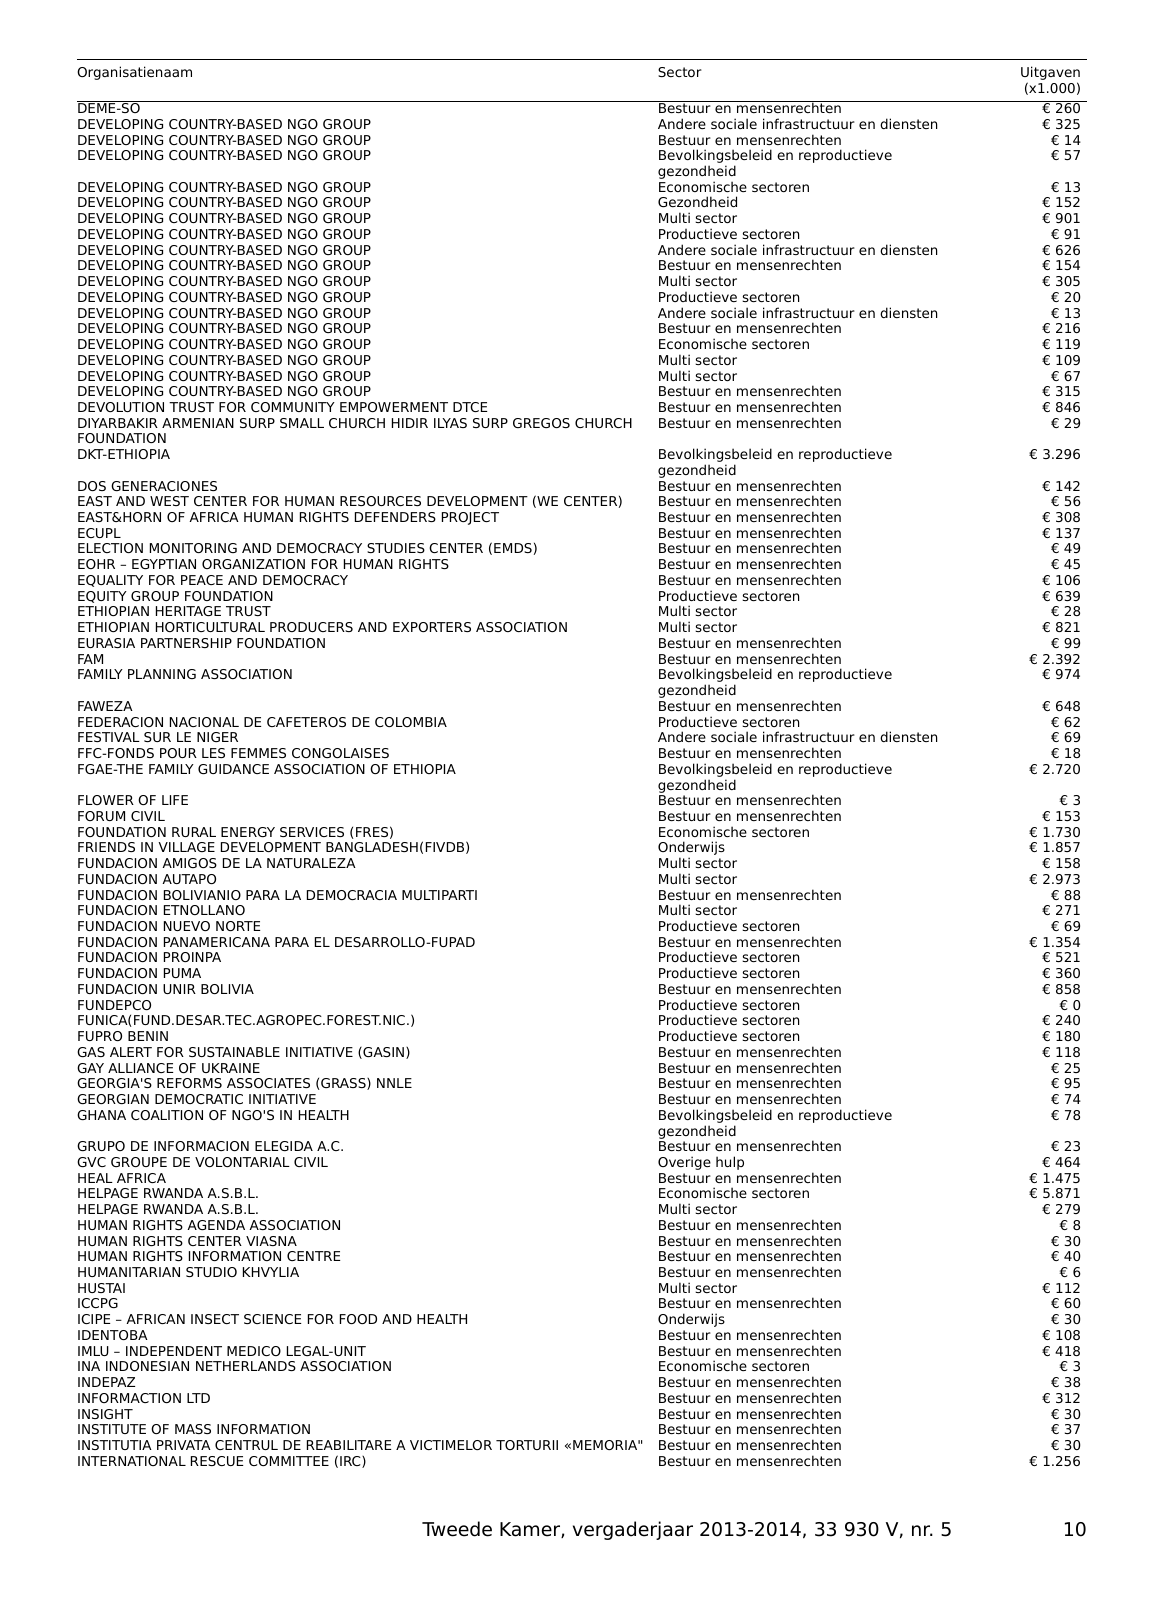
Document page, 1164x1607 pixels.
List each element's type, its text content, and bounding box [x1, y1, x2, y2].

table_cell FAWEZA [77, 699, 652, 714]
table_cell FUPRO BENIN [77, 1029, 652, 1045]
table_cell GHANA COALITION OF NGO'S IN HEALTH [77, 1108, 652, 1139]
table_cell € 305 [961, 274, 1087, 290]
table_cell Bestuur en mensenrechten [652, 1060, 961, 1076]
table_header Sector [652, 60, 961, 101]
table_cell € 360 [961, 966, 1087, 982]
table_cell Bestuur en mensenrechten [652, 1218, 961, 1233]
table_cell INSTITUTE OF MASS INFORMATION [77, 1422, 652, 1438]
table_cell € 28 [961, 604, 1087, 620]
table_cell € 60 [961, 1296, 1087, 1312]
table_cell DEVELOPING COUNTRY-BASED NGO GROUP [77, 368, 652, 384]
table_cell Bestuur en mensenrechten [652, 133, 961, 148]
table_cell € 69 [961, 730, 1087, 746]
table_cell € 648 [961, 699, 1087, 714]
table_cell Bevolkingsbeleid en reproductieve gezondheid [652, 1108, 961, 1139]
table_cell FUNDACION PROINPA [77, 950, 652, 966]
table_cell € 37 [961, 1422, 1087, 1438]
table_cell INSTITUTIA PRIVATA CENTRUL DE REABILITARE A VICTIMELOR TORTURII «MEMORIA" [77, 1438, 652, 1454]
table_cell € 154 [961, 258, 1087, 274]
table_cell ECUPL [77, 526, 652, 541]
table_cell Economische sectoren [652, 1359, 961, 1375]
table_cell DEVELOPING COUNTRY-BASED NGO GROUP [77, 180, 652, 195]
table_cell Bestuur en mensenrechten [652, 1391, 961, 1406]
table_cell € 137 [961, 526, 1087, 541]
table_cell € 74 [961, 1092, 1087, 1108]
table_cell FLOWER OF LIFE [77, 793, 652, 809]
table_cell FOUNDATION RURAL ENERGY SERVICES (FRES) [77, 825, 652, 840]
table_cell Bevolkingsbeleid en reproductieve gezondheid [652, 762, 961, 793]
table_cell INA INDONESIAN NETHERLANDS ASSOCIATION [77, 1359, 652, 1375]
table_cell Multi sector [652, 211, 961, 227]
table_cell DEVELOPING COUNTRY-BASED NGO GROUP [77, 337, 652, 353]
table_cell Bestuur en mensenrechten [652, 636, 961, 651]
table_cell Bevolkingsbeleid en reproductieve gezondheid [652, 667, 961, 699]
table_cell DKT-ETHIOPIA [77, 447, 652, 478]
table_cell Multi sector [652, 274, 961, 290]
table_cell Bestuur en mensenrechten [652, 573, 961, 588]
table_cell Bestuur en mensenrechten [652, 526, 961, 541]
table_cell Bestuur en mensenrechten [652, 699, 961, 714]
table_cell DEVELOPING COUNTRY-BASED NGO GROUP [77, 148, 652, 179]
table_cell € 639 [961, 589, 1087, 604]
table_cell DEVELOPING COUNTRY-BASED NGO GROUP [77, 274, 652, 290]
table_cell GEORGIA'S REFORMS ASSOCIATES (GRASS) NNLE [77, 1076, 652, 1092]
table_cell FUNDACION ETNOLLANO [77, 903, 652, 919]
table_cell ICCPG [77, 1296, 652, 1312]
table_cell Bestuur en mensenrechten [652, 541, 961, 557]
table_cell Bestuur en mensenrechten [652, 1454, 961, 1469]
table_cell Bestuur en mensenrechten [652, 1265, 961, 1281]
table_cell HUMAN RIGHTS AGENDA ASSOCIATION [77, 1218, 652, 1233]
table_cell DEVELOPING COUNTRY-BASED NGO GROUP [77, 384, 652, 400]
table_cell € 25 [961, 1060, 1087, 1076]
table_cell € 1.730 [961, 825, 1087, 840]
table_cell Bestuur en mensenrechten [652, 935, 961, 950]
table_cell GAS ALERT FOR SUSTAINABLE INITIATIVE (GASIN) [77, 1045, 652, 1060]
table_cell € 240 [961, 1013, 1087, 1029]
table_cell € 49 [961, 541, 1087, 557]
table_cell Productieve sectoren [652, 714, 961, 730]
table_cell DEVELOPING COUNTRY-BASED NGO GROUP [77, 321, 652, 337]
table_cell IDENTOBA [77, 1328, 652, 1343]
table_cell € 0 [961, 998, 1087, 1013]
table_cell FEDERACION NACIONAL DE CAFETEROS DE COLOMBIA [77, 714, 652, 730]
table_cell Economische sectoren [652, 337, 961, 353]
table_cell € 308 [961, 510, 1087, 526]
table_cell € 901 [961, 211, 1087, 227]
table_cell Bestuur en mensenrechten [652, 1296, 961, 1312]
table_cell € 62 [961, 714, 1087, 730]
table_cell EURASIA PARTNERSHIP FOUNDATION [77, 636, 652, 651]
table_cell Andere sociale infrastructuur en diensten [652, 117, 961, 132]
table_cell Bestuur en mensenrechten [652, 1171, 961, 1186]
table_cell Multi sector [652, 1202, 961, 1218]
table_cell Bestuur en mensenrechten [652, 494, 961, 510]
table_cell € 153 [961, 809, 1087, 824]
table_cell Productieve sectoren [652, 950, 961, 966]
table_cell GEORGIAN DEMOCRATIC INITIATIVE [77, 1092, 652, 1108]
table_cell € 2.392 [961, 651, 1087, 667]
table_cell € 20 [961, 290, 1087, 305]
table_cell € 109 [961, 353, 1087, 368]
table_cell € 6 [961, 1265, 1087, 1281]
table_cell € 2.973 [961, 872, 1087, 887]
table_cell FUNDACION NUEVO NORTE [77, 919, 652, 934]
table_cell € 142 [961, 479, 1087, 494]
table_cell € 29 [961, 416, 1087, 447]
table_cell Onderwijs [652, 840, 961, 856]
table_cell € 1.354 [961, 935, 1087, 950]
table_cell € 3 [961, 1359, 1087, 1375]
table_cell € 3 [961, 793, 1087, 809]
table_cell Bestuur en mensenrechten [652, 793, 961, 809]
table_cell HUMANITARIAN STUDIO KHVYLIA [77, 1265, 652, 1281]
table_cell Bevolkingsbeleid en reproductieve gezondheid [652, 148, 961, 179]
table_cell € 108 [961, 1328, 1087, 1343]
table_cell € 846 [961, 400, 1087, 416]
table_cell FFC-FONDS POUR LES FEMMES CONGOLAISES [77, 746, 652, 762]
table_cell € 30 [961, 1438, 1087, 1454]
table_cell € 45 [961, 557, 1087, 573]
table_cell Bestuur en mensenrechten [652, 809, 961, 824]
table_cell Bestuur en mensenrechten [652, 1139, 961, 1155]
table_cell € 152 [961, 195, 1087, 211]
table_cell HELPAGE RWANDA A.S.B.L. [77, 1186, 652, 1202]
table_cell Onderwijs [652, 1312, 961, 1328]
table_cell FUNDACION AUTAPO [77, 872, 652, 887]
table_cell Bestuur en mensenrechten [652, 1375, 961, 1391]
table_cell INFORMACTION LTD [77, 1391, 652, 1406]
table_cell FAMILY PLANNING ASSOCIATION [77, 667, 652, 699]
table_cell € 119 [961, 337, 1087, 353]
table_cell Bestuur en mensenrechten [652, 258, 961, 274]
table_cell Economische sectoren [652, 180, 961, 195]
table_cell FAM [77, 651, 652, 667]
table_cell Bestuur en mensenrechten [652, 1076, 961, 1092]
table_cell EAST AND WEST CENTER FOR HUMAN RESOURCES DEVELOPMENT (WE CENTER) [77, 494, 652, 510]
table_cell € 13 [961, 180, 1087, 195]
table_cell Productieve sectoren [652, 919, 961, 934]
table_cell € 23 [961, 1139, 1087, 1155]
table_cell Bestuur en mensenrechten [652, 102, 961, 117]
table_cell Overige hulp [652, 1155, 961, 1171]
table_cell Bestuur en mensenrechten [652, 400, 961, 416]
table_cell Bestuur en mensenrechten [652, 982, 961, 997]
table_cell € 30 [961, 1406, 1087, 1422]
table_cell FUNDEPCO [77, 998, 652, 1013]
table_cell € 2.720 [961, 762, 1087, 793]
table_cell Bestuur en mensenrechten [652, 557, 961, 573]
table_cell Bestuur en mensenrechten [652, 384, 961, 400]
table_cell € 260 [961, 102, 1087, 117]
table_cell Andere sociale infrastructuur en diensten [652, 243, 961, 258]
table_cell € 821 [961, 620, 1087, 636]
table_cell IMLU – INDEPENDENT MEDICO LEGAL-UNIT [77, 1344, 652, 1359]
table_cell DEVELOPING COUNTRY-BASED NGO GROUP [77, 353, 652, 368]
table_cell FUNDACION AMIGOS DE LA NATURALEZA [77, 856, 652, 872]
table_cell € 99 [961, 636, 1087, 651]
table_cell Bestuur en mensenrechten [652, 1422, 961, 1438]
table_cell Productieve sectoren [652, 589, 961, 604]
table_cell € 30 [961, 1234, 1087, 1249]
table_cell € 18 [961, 746, 1087, 762]
table_cell GVC GROUPE DE VOLONTARIAL CIVIL [77, 1155, 652, 1171]
table_cell DEME-SO [77, 102, 652, 117]
table_cell € 91 [961, 227, 1087, 242]
table_cell GAY ALLIANCE OF UKRAINE [77, 1060, 652, 1076]
table_cell Bestuur en mensenrechten [652, 1092, 961, 1108]
table_cell ETHIOPIAN HORTICULTURAL PRODUCERS AND EXPORTERS ASSOCIATION [77, 620, 652, 636]
table_cell INDEPAZ [77, 1375, 652, 1391]
table_cell EQUALITY FOR PEACE AND DEMOCRACY [77, 573, 652, 588]
table_cell Productieve sectoren [652, 998, 961, 1013]
table_cell € 315 [961, 384, 1087, 400]
table_cell € 8 [961, 1218, 1087, 1233]
table_cell € 418 [961, 1344, 1087, 1359]
table_cell € 56 [961, 494, 1087, 510]
table_cell Gezondheid [652, 195, 961, 211]
table_cell Bestuur en mensenrechten [652, 1438, 961, 1454]
table_cell DEVELOPING COUNTRY-BASED NGO GROUP [77, 290, 652, 305]
table_cell € 626 [961, 243, 1087, 258]
table_cell DEVELOPING COUNTRY-BASED NGO GROUP [77, 243, 652, 258]
table_cell € 216 [961, 321, 1087, 337]
table_cell DEVELOPING COUNTRY-BASED NGO GROUP [77, 305, 652, 321]
table_cell € 30 [961, 1312, 1087, 1328]
table_cell € 38 [961, 1375, 1087, 1391]
table_cell Productieve sectoren [652, 966, 961, 982]
table_cell Productieve sectoren [652, 290, 961, 305]
table_cell EQUITY GROUP FOUNDATION [77, 589, 652, 604]
table_cell DIYARBAKIR ARMENIAN SURP SMALL CHURCH HIDIR ILYAS SURP GREGOS CHURCH FOUNDATION [77, 416, 652, 447]
table_cell € 40 [961, 1249, 1087, 1265]
table_cell FGAE-THE FAMILY GUIDANCE ASSOCIATION OF ETHIOPIA [77, 762, 652, 793]
table_cell FESTIVAL SUR LE NIGER [77, 730, 652, 746]
table_cell € 3.296 [961, 447, 1087, 478]
table_cell INSIGHT [77, 1406, 652, 1422]
table_cell DEVELOPING COUNTRY-BASED NGO GROUP [77, 133, 652, 148]
table_cell FRIENDS IN VILLAGE DEVELOPMENT BANGLADESH(FIVDB) [77, 840, 652, 856]
table_cell Bestuur en mensenrechten [652, 416, 961, 447]
table_cell Economische sectoren [652, 1186, 961, 1202]
table_cell € 158 [961, 856, 1087, 872]
table_cell € 88 [961, 888, 1087, 903]
table_cell € 279 [961, 1202, 1087, 1218]
table_cell € 118 [961, 1045, 1087, 1060]
table_cell € 1.857 [961, 840, 1087, 856]
table_cell € 67 [961, 368, 1087, 384]
table_cell Bestuur en mensenrechten [652, 1249, 961, 1265]
table_cell HEAL AFRICA [77, 1171, 652, 1186]
table_cell Bestuur en mensenrechten [652, 510, 961, 526]
table_cell Andere sociale infrastructuur en diensten [652, 730, 961, 746]
table_cell € 14 [961, 133, 1087, 148]
table_cell Bestuur en mensenrechten [652, 746, 961, 762]
table_cell € 1.475 [961, 1171, 1087, 1186]
table_cell DEVELOPING COUNTRY-BASED NGO GROUP [77, 258, 652, 274]
table_cell € 1.256 [961, 1454, 1087, 1469]
table_cell FUNDACION PUMA [77, 966, 652, 982]
table_cell Bestuur en mensenrechten [652, 479, 961, 494]
table_cell € 180 [961, 1029, 1087, 1045]
table_cell € 57 [961, 148, 1087, 179]
table_cell GRUPO DE INFORMACION ELEGIDA A.C. [77, 1139, 652, 1155]
table_cell EOHR – EGYPTIAN ORGANIZATION FOR HUMAN RIGHTS [77, 557, 652, 573]
table_cell Multi sector [652, 1281, 961, 1296]
table_cell Productieve sectoren [652, 1013, 961, 1029]
table_cell Bestuur en mensenrechten [652, 321, 961, 337]
table_cell Bestuur en mensenrechten [652, 1045, 961, 1060]
table_cell € 974 [961, 667, 1087, 699]
table_cell Bestuur en mensenrechten [652, 1344, 961, 1359]
table_cell HELPAGE RWANDA A.S.B.L. [77, 1202, 652, 1218]
table_cell ETHIOPIAN HERITAGE TRUST [77, 604, 652, 620]
table_cell Multi sector [652, 856, 961, 872]
table_cell DEVOLUTION TRUST FOR COMMUNITY EMPOWERMENT DTCE [77, 400, 652, 416]
table_cell Multi sector [652, 903, 961, 919]
table_header Organisatienaam [77, 60, 652, 101]
table_cell INTERNATIONAL RESCUE COMMITTEE (IRC) [77, 1454, 652, 1469]
table_cell DEVELOPING COUNTRY-BASED NGO GROUP [77, 227, 652, 242]
table_cell DEVELOPING COUNTRY-BASED NGO GROUP [77, 195, 652, 211]
table_cell Multi sector [652, 872, 961, 887]
table_cell Bestuur en mensenrechten [652, 651, 961, 667]
table_cell Bestuur en mensenrechten [652, 1328, 961, 1343]
table_cell € 5.871 [961, 1186, 1087, 1202]
table_cell € 312 [961, 1391, 1087, 1406]
table_cell FORUM CIVIL [77, 809, 652, 824]
table_cell Bestuur en mensenrechten [652, 1234, 961, 1249]
table_cell EAST&HORN OF AFRICA HUMAN RIGHTS DEFENDERS PROJECT [77, 510, 652, 526]
table_cell HUMAN RIGHTS CENTER VIASNA [77, 1234, 652, 1249]
table_header Uitgaven (x1.000) [961, 60, 1087, 101]
table_cell HUSTAI [77, 1281, 652, 1296]
table_cell Andere sociale infrastructuur en diensten [652, 305, 961, 321]
table_cell Multi sector [652, 604, 961, 620]
table_cell Economische sectoren [652, 825, 961, 840]
table_cell € 521 [961, 950, 1087, 966]
table_cell ICIPE – AFRICAN INSECT SCIENCE FOR FOOD AND HEALTH [77, 1312, 652, 1328]
table_cell € 112 [961, 1281, 1087, 1296]
table_cell € 464 [961, 1155, 1087, 1171]
table_cell FUNDACION UNIR BOLIVIA [77, 982, 652, 997]
table_cell FUNDACION PANAMERICANA PARA EL DESARROLLO-FUPAD [77, 935, 652, 950]
table_cell € 78 [961, 1108, 1087, 1139]
table_cell DOS GENERACIONES [77, 479, 652, 494]
table_cell Bestuur en mensenrechten [652, 888, 961, 903]
table_cell FUNICA(FUND.DESAR.TEC.AGROPEC.FOREST.NIC.) [77, 1013, 652, 1029]
table_cell € 858 [961, 982, 1087, 997]
table_cell DEVELOPING COUNTRY-BASED NGO GROUP [77, 211, 652, 227]
table_cell Multi sector [652, 620, 961, 636]
table_cell HUMAN RIGHTS INFORMATION CENTRE [77, 1249, 652, 1265]
table_cell Productieve sectoren [652, 1029, 961, 1045]
table_cell FUNDACION BOLIVIANIO PARA LA DEMOCRACIA MULTIPARTI [77, 888, 652, 903]
table_cell Multi sector [652, 368, 961, 384]
table_cell € 13 [961, 305, 1087, 321]
table_cell DEVELOPING COUNTRY-BASED NGO GROUP [77, 117, 652, 132]
table_cell € 271 [961, 903, 1087, 919]
table_cell Bestuur en mensenrechten [652, 1406, 961, 1422]
table_cell € 106 [961, 573, 1087, 588]
table_cell € 325 [961, 117, 1087, 132]
table_cell ELECTION MONITORING AND DEMOCRACY STUDIES CENTER (EMDS) [77, 541, 652, 557]
table_cell Multi sector [652, 353, 961, 368]
table_cell Bevolkingsbeleid en reproductieve gezondheid [652, 447, 961, 478]
table_cell € 95 [961, 1076, 1087, 1092]
table_cell € 69 [961, 919, 1087, 934]
table_cell Productieve sectoren [652, 227, 961, 242]
